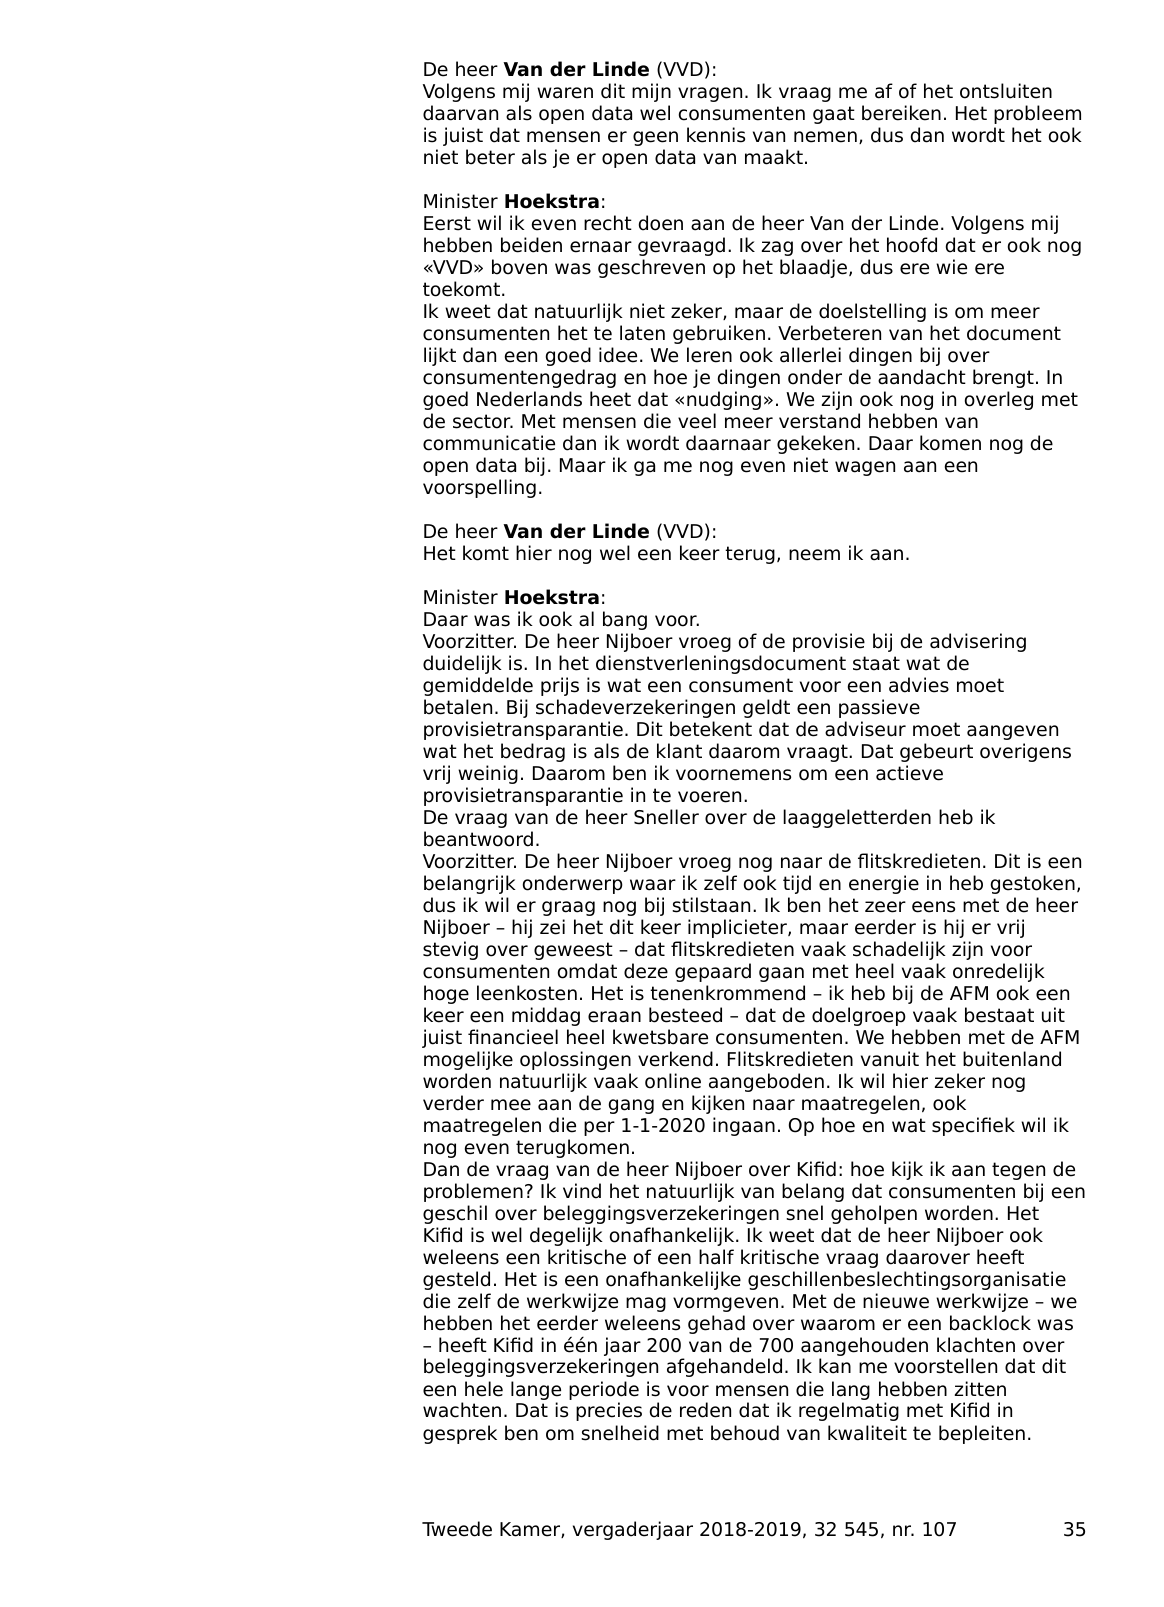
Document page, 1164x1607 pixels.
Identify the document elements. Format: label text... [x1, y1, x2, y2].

text Daar was ik ook al bang voor. [422, 609, 1087, 631]
text Minister Hoekstra: [422, 191, 1087, 213]
text Minister Hoekstra: [422, 587, 1087, 609]
text Voorzitter. De heer Nijboer vroeg nog naar de flitskredieten. Dit is een belangrijk onderwerp waar ik zelf ook tijd en energie in heb gestoken, dus ik wil er graag nog bij stilstaan. Ik ben het zeer eens met de heer Nijboer – hij zei het dit keer implicieter, maar eerder is hij er vrij stevig over geweest – dat flitskredieten vaak schadelijk zijn voor consumenten omdat deze gepaard gaan met heel vaak onredelijk hoge leenkosten. Het is tenenkrommend – ik heb bij de AFM ook een keer een middag eraan besteed – dat de doelgroep vaak bestaat uit juist financieel heel kwetsbare consumenten. We hebben met de AFM mogelijke oplossingen verkend. Flitskredieten vanuit het buitenland worden natuurlijk vaak online aangeboden. Ik wil hier zeker nog verder mee aan de gang en kijken naar maatregelen, ook maatregelen die per 1-1-2020 ingaan. Op hoe en wat specifiek wil ik nog even terugkomen. [422, 851, 1087, 1159]
text Het komt hier nog wel een keer terug, neem ik aan. [422, 543, 1087, 565]
text Dan de vraag van de heer Nijboer over Kifid: hoe kijk ik aan tegen de problemen? Ik vind het natuurlijk van belang dat consumenten bij een geschil over beleggingsverzekeringen snel geholpen worden. Het Kifid is wel degelijk onafhankelijk. Ik weet dat de heer Nijboer ook weleens een kritische of een half kritische vraag daarover heeft gesteld. Het is een onafhankelijke geschillenbeslechtingsorganisatie die zelf de werkwijze mag vormgeven. Met de nieuwe werkwijze – we hebben het eerder weleens gehad over waarom er een backlock was – heeft Kifid in één jaar 200 van de 700 aangehouden klachten over beleggingsverzekeringen afgehandeld. Ik kan me voorstellen dat dit een hele lange periode is voor mensen die lang hebben zitten wachten. Dat is precies de reden dat ik regelmatig met Kifid in gesprek ben om snelheid met behoud van kwaliteit te bepleiten. [422, 1159, 1087, 1444]
text Eerst wil ik even recht doen aan de heer Van der Linde. Volgens mij hebben beiden ernaar gevraagd. Ik zag over het hoofd dat er ook nog «VVD» boven was geschreven op het blaadje, dus ere wie ere toekomt. [422, 213, 1087, 301]
text De heer Van der Linde (VVD): [422, 521, 1087, 543]
text De heer Van der Linde (VVD): [422, 59, 1087, 81]
text De vraag van de heer Sneller over de laaggeletterden heb ik beantwoord. [422, 807, 1087, 851]
text Volgens mij waren dit mijn vragen. Ik vraag me af of het ontsluiten daarvan als open data wel consumenten gaat bereiken. Het probleem is juist dat mensen er geen kennis van nemen, dus dan wordt het ook niet beter als je er open data van maakt. [422, 81, 1087, 169]
text Ik weet dat natuurlijk niet zeker, maar de doelstelling is om meer consumenten het te laten gebruiken. Verbeteren van het document lijkt dan een goed idee. We leren ook allerlei dingen bij over consumentengedrag en hoe je dingen onder de aandacht brengt. In goed Nederlands heet dat «nudging». We zijn ook nog in overleg met de sector. Met mensen die veel meer verstand hebben van communicatie dan ik wordt daarnaar gekeken. Daar komen nog de open data bij. Maar ik ga me nog even niet wagen aan een voorspelling. [422, 301, 1087, 499]
text Voorzitter. De heer Nijboer vroeg of de provisie bij de advisering duidelijk is. In het dienstverleningsdocument staat wat de gemiddelde prijs is wat een consument voor een advies moet betalen. Bij schadeverzekeringen geldt een passieve provisietransparantie. Dit betekent dat de adviseur moet aangeven wat het bedrag is als de klant daarom vraagt. Dat gebeurt overigens vrij weinig. Daarom ben ik voornemens om een actieve provisietransparantie in te voeren. [422, 631, 1087, 807]
